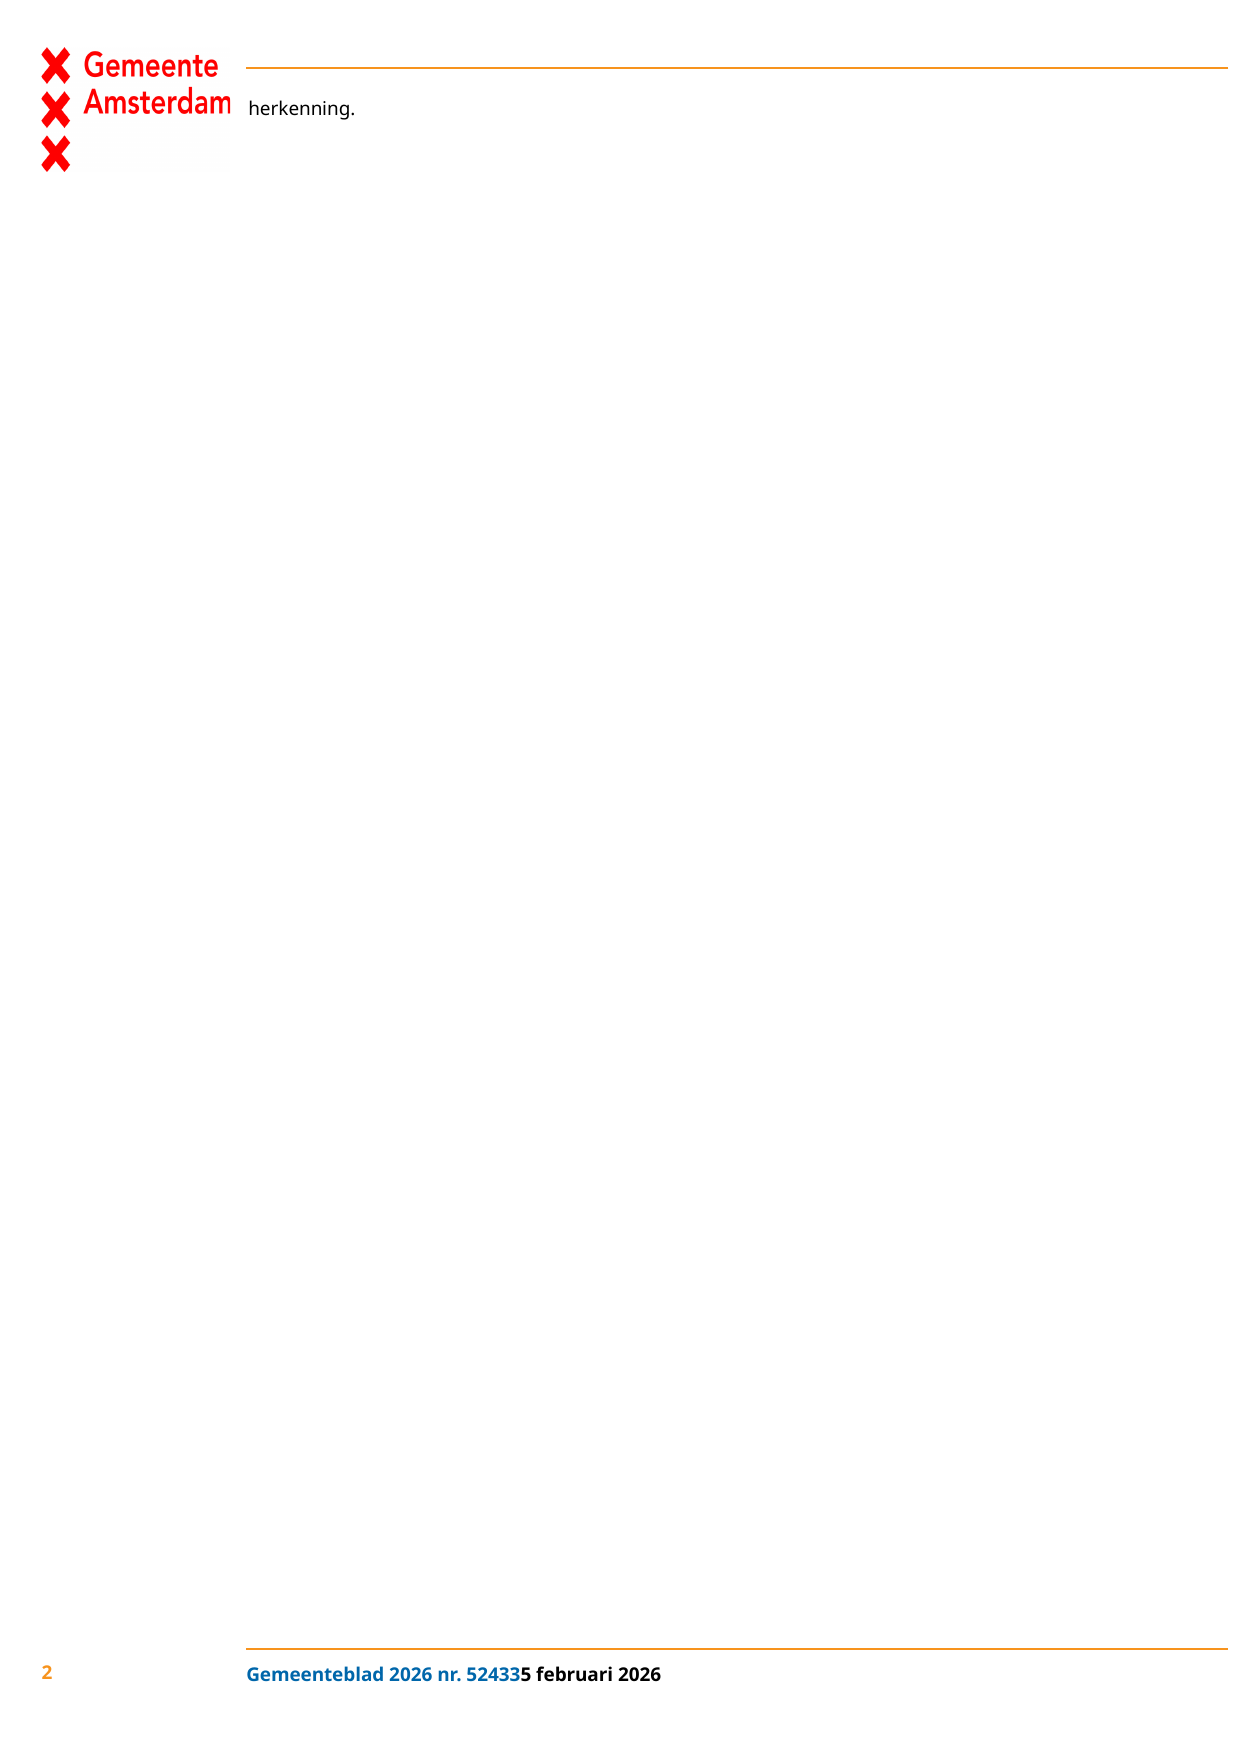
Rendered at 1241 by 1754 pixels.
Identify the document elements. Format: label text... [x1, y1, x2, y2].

picture [41, 47, 231, 172]
text herkenning. [248, 95, 1152, 121]
